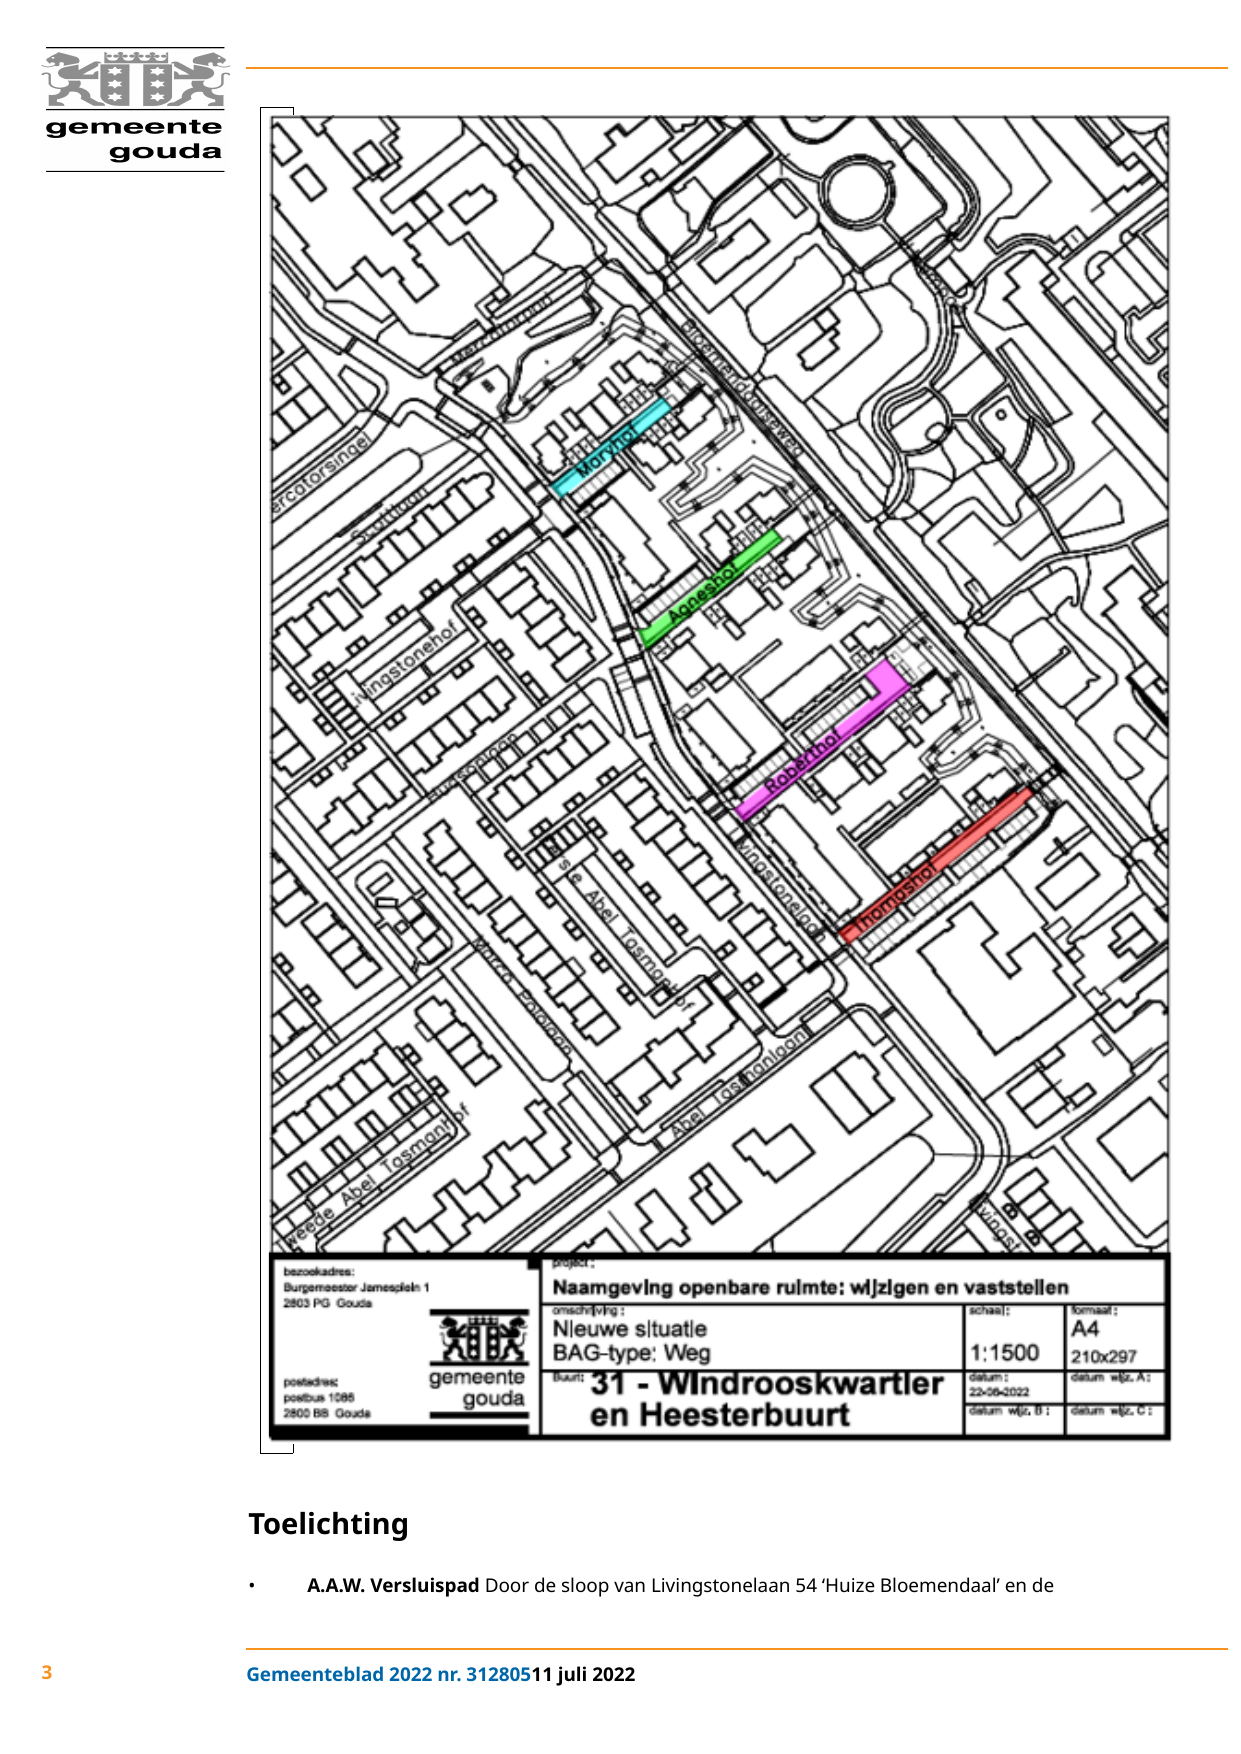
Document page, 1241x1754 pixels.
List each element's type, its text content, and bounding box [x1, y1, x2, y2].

picture [41, 47, 231, 172]
list A.A.W. Versluispad Door de sloop van Livingstonelaan 54 ‘Huize Bloemendaal’ en de [248, 1572, 1152, 1598]
picture [268, 115, 1173, 1444]
text Toelichting [248, 1503, 1152, 1543]
